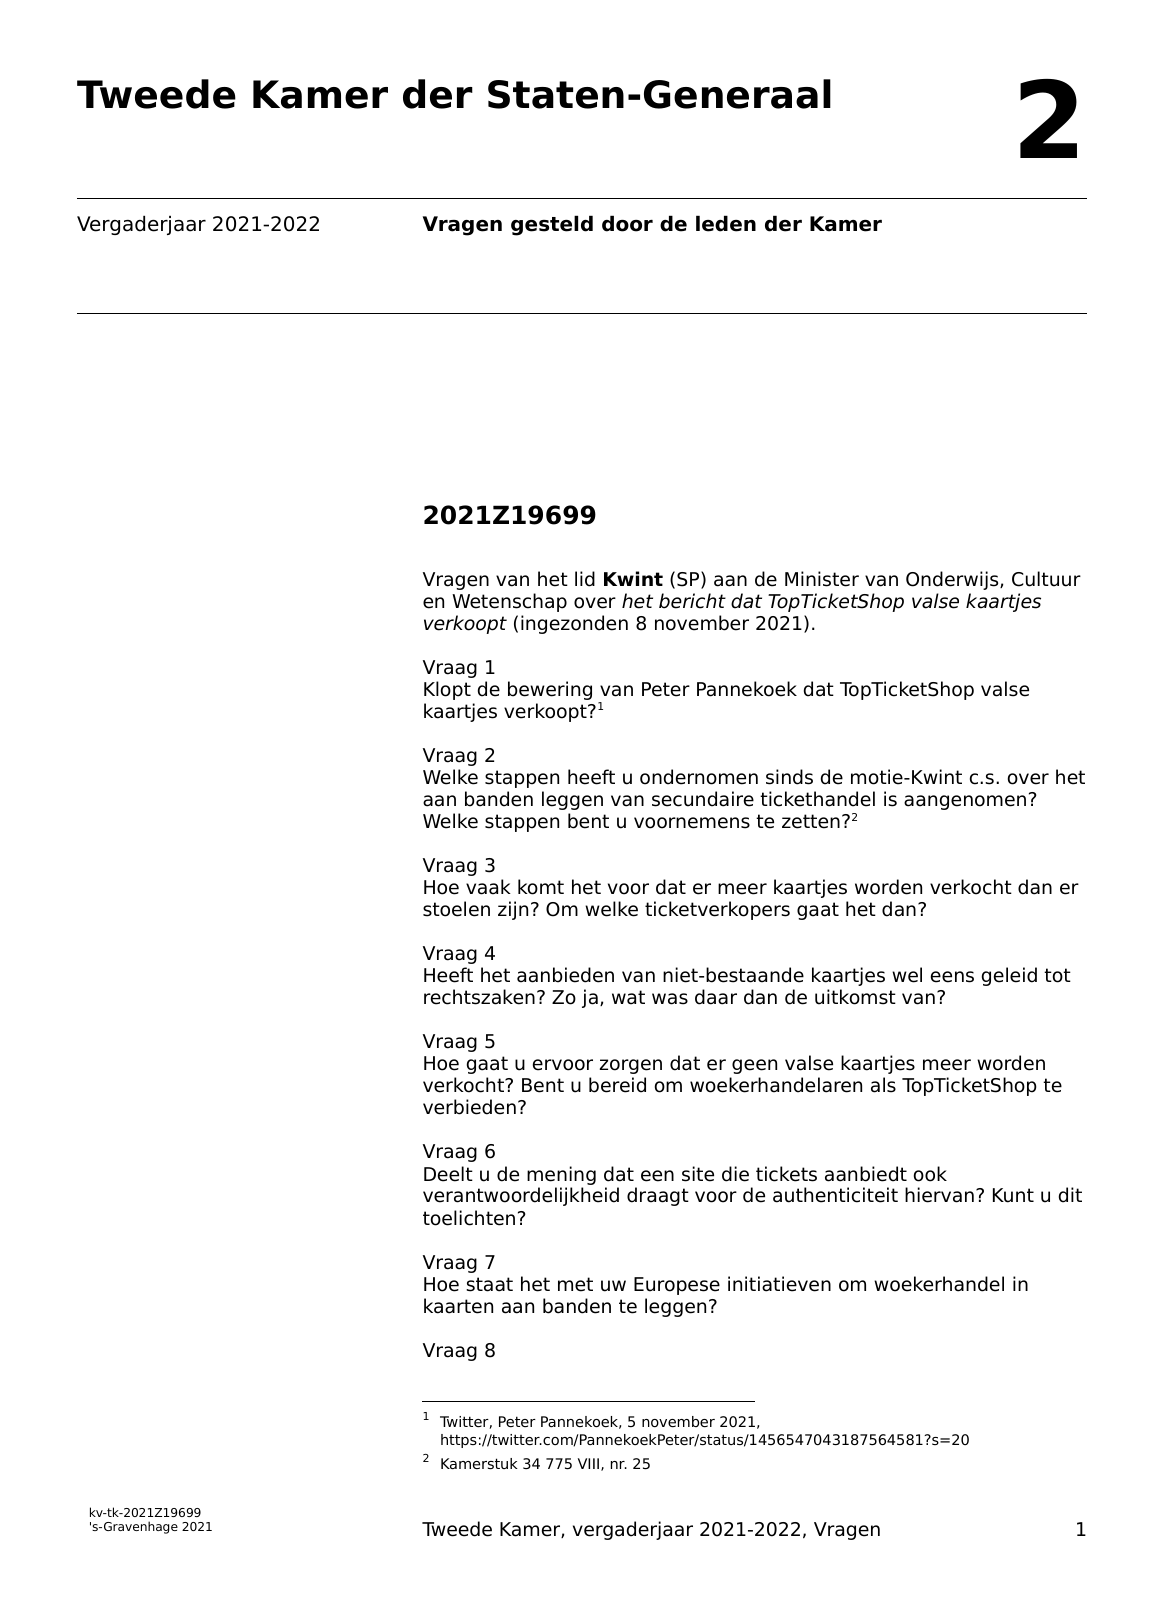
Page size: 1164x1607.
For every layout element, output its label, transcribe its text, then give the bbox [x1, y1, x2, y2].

table_cell Vragen gesteld door de leden der Kamer [422, 199, 1087, 313]
text 's-Gravenhage 2021 [88, 1520, 323, 1534]
text Welke stappen heeft u ondernomen sinds de motie-Kwint c.s. over het aan banden leggen van secundaire tickethandel is aangenomen? Welke stappen bent u voornemens te zetten? [422, 767, 1087, 833]
text Vraag 8 [422, 1340, 1087, 1362]
text Klopt de bewering van Peter Pannekoek dat TopTicketShop valse kaartjes verkoopt? [422, 679, 1087, 723]
text Kamerstuk 34 775 VIII, nr. 25 [422, 1452, 1087, 1474]
table_header Tweede Kamer der Staten-Generaal [77, 59, 886, 198]
text Vraag 2 [422, 745, 1087, 767]
text Vraag 7 [422, 1252, 1087, 1273]
text Vraag 6 [422, 1141, 1087, 1163]
text Vraag 5 [422, 1031, 1087, 1053]
text Heeft het aanbieden van niet-bestaande kaartjes wel eens geleid tot rechtszaken? Zo ja, wat was daar dan de uitkomst van? [422, 965, 1087, 1009]
text Vragen van het lid Kwint (SP) aan de Minister van Onderwijs, Cultuur en Wetenschap over het bericht dat TopTicketShop valse kaartjes verkoopt (ingezonden 8 november 2021). [422, 569, 1087, 635]
text Twitter, Peter Pannekoek, 5 november 2021, https://twitter.com/PannekoekPeter/status/1456547043187564581?s=20 [422, 1410, 1087, 1449]
text Hoe vaak komt het voor dat er meer kaartjes worden verkocht dan er stoelen zijn? Om welke ticketverkopers gaat het dan? [422, 877, 1087, 921]
table_header 2 [886, 59, 1087, 198]
text Deelt u de mening dat een site die tickets aanbiedt ook verantwoordelijkheid draagt voor de authenticiteit hiervan? Kunt u dit toelichten? [422, 1163, 1087, 1229]
text Vraag 1 [422, 657, 1087, 679]
text kv-tk-2021Z19699 [88, 1506, 323, 1520]
text Vraag 4 [422, 943, 1087, 965]
table_cell Vergaderjaar 2021-2022 [77, 199, 422, 313]
text Vraag 3 [422, 855, 1087, 877]
text Hoe staat het met uw Europese initiatieven om woekerhandel in kaarten aan banden te leggen? [422, 1273, 1087, 1317]
text 2021Z19699 [422, 501, 1087, 531]
text Hoe gaat u ervoor zorgen dat er geen valse kaartjes meer worden verkocht? Bent u bereid om woekerhandelaren als TopTicketShop te verbieden? [422, 1053, 1087, 1119]
